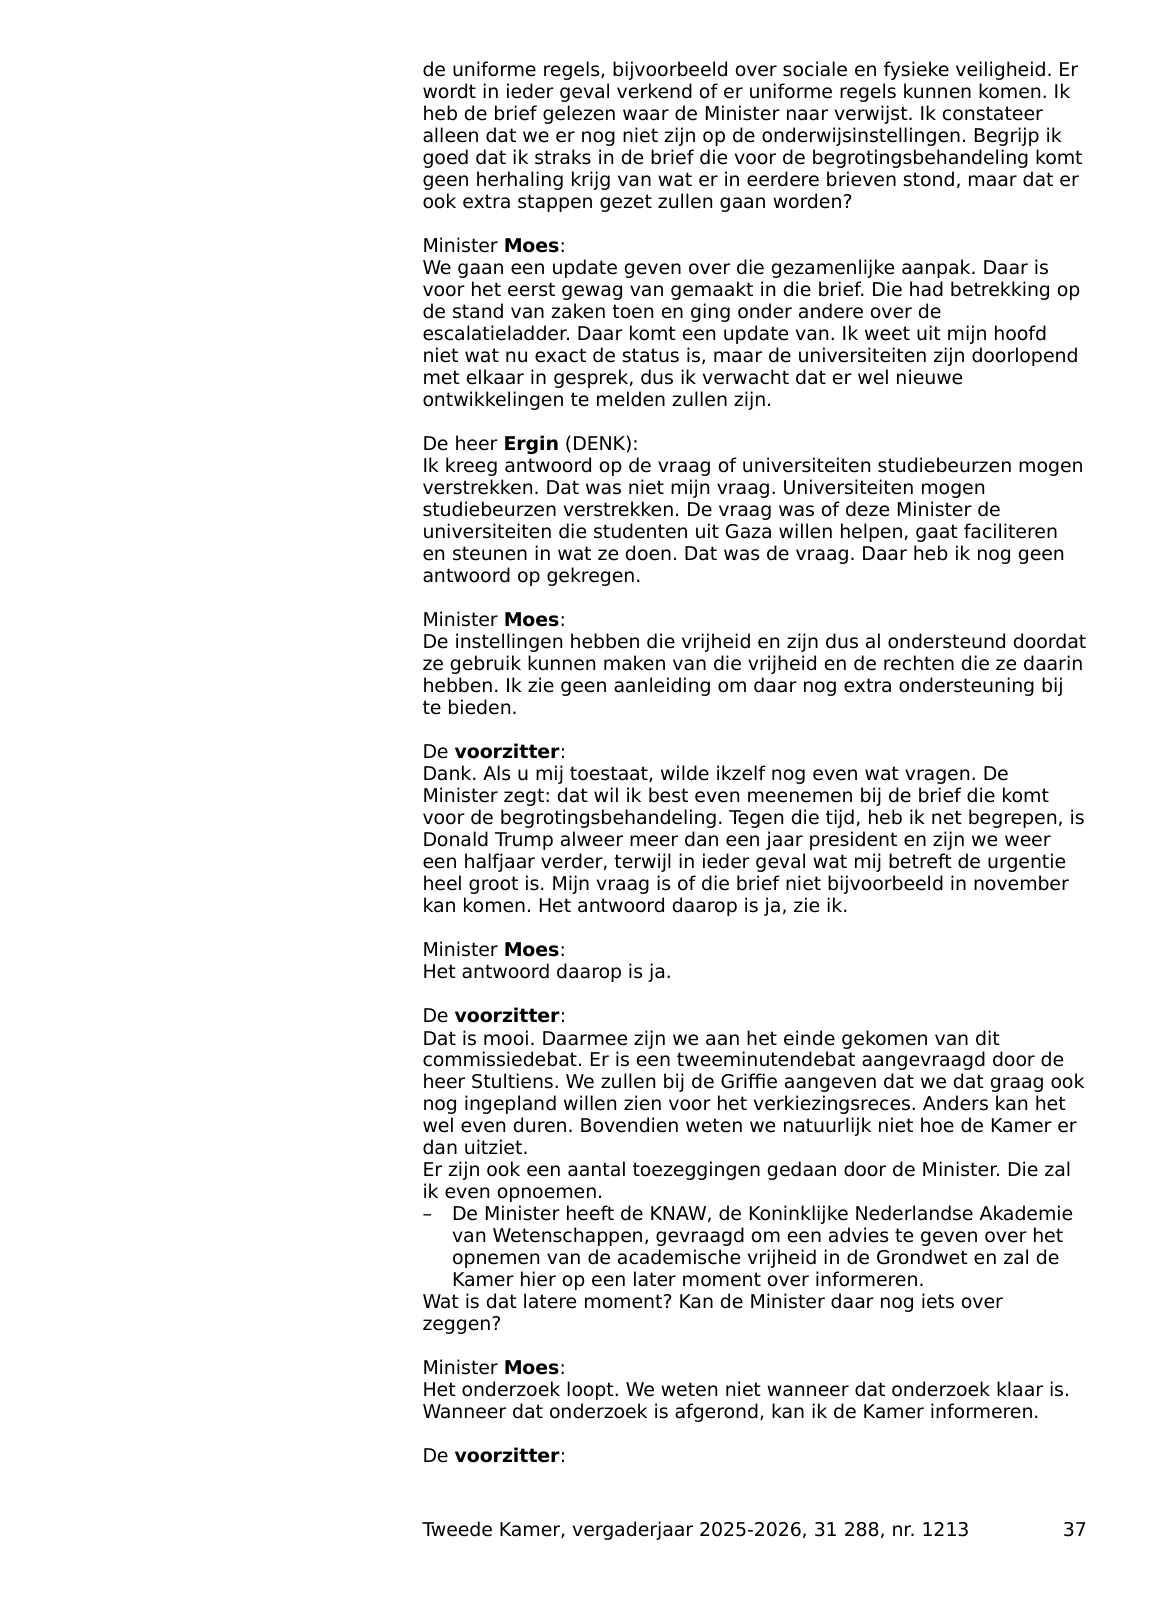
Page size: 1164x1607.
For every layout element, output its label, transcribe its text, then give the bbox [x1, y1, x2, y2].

text Minister Moes: [422, 235, 1087, 257]
text de uniforme regels, bijvoorbeeld over sociale en fysieke veiligheid. Er wordt in ieder geval verkend of er uniforme regels kunnen komen. Ik heb de brief gelezen waar de Minister naar verwijst. Ik constateer alleen dat we er nog niet zijn op de onderwijsinstellingen. Begrijp ik goed dat ik straks in de brief die voor de begrotingsbehandeling komt geen herhaling krijg van wat er in eerdere brieven stond, maar dat er ook extra stappen gezet zullen gaan worden? [422, 59, 1087, 213]
text We gaan een update geven over die gezamenlijke aanpak. Daar is voor het eerst gewag van gemaakt in die brief. Die had betrekking op de stand van zaken toen en ging onder andere over de escalatieladder. Daar komt een update van. Ik weet uit mijn hoofd niet wat nu exact de status is, maar de universiteiten zijn doorlopend met elkaar in gesprek, dus ik verwacht dat er wel nieuwe ontwikkelingen te melden zullen zijn. [422, 257, 1087, 411]
text Minister Moes: [422, 1357, 1087, 1379]
text De voorzitter: [422, 1445, 1087, 1467]
text Dank. Als u mij toestaat, wilde ikzelf nog even wat vragen. De Minister zegt: dat wil ik best even meenemen bij de brief die komt voor de begrotingsbehandeling. Tegen die tijd, heb ik net begrepen, is Donald Trump alweer meer dan een jaar president en zijn we weer een halfjaar verder, terwijl in ieder geval wat mij betreft de urgentie heel groot is. Mijn vraag is of die brief niet bijvoorbeeld in november kan komen. Het antwoord daarop is ja, zie ik. [422, 763, 1087, 917]
text Wat is dat latere moment? Kan de Minister daar nog iets over zeggen? [422, 1291, 1087, 1335]
text Er zijn ook een aantal toezeggingen gedaan door de Minister. Die zal ik even opnoemen. [422, 1159, 1087, 1203]
text Het onderzoek loopt. We weten niet wanneer dat onderzoek klaar is. Wanneer dat onderzoek is afgerond, kan ik de Kamer informeren. [422, 1379, 1087, 1423]
text Minister Moes: [422, 609, 1087, 631]
text De instellingen hebben die vrijheid en zijn dus al ondersteund doordat ze gebruik kunnen maken van die vrijheid en de rechten die ze daarin hebben. Ik zie geen aanleiding om daar nog extra ondersteuning bij te bieden. [422, 631, 1087, 719]
text Het antwoord daarop is ja. [422, 961, 1087, 983]
text Minister Moes: [422, 939, 1087, 961]
text Ik kreeg antwoord op de vraag of universiteiten studiebeurzen mogen verstrekken. Dat was niet mijn vraag. Universiteiten mogen studiebeurzen verstrekken. De vraag was of deze Minister de universiteiten die studenten uit Gaza willen helpen, gaat faciliteren en steunen in wat ze doen. Dat was de vraag. Daar heb ik nog geen antwoord op gekregen. [422, 455, 1087, 587]
text – De Minister heeft de KNAW, de Koninklijke Nederlandse Akademie van Wetenschappen, gevraagd om een advies te geven over het opnemen van de academische vrijheid in de Grondwet en zal de Kamer hier op een later moment over informeren. [422, 1203, 1087, 1291]
text De heer Ergin (DENK): [422, 433, 1087, 455]
text De voorzitter: [422, 741, 1087, 763]
text De voorzitter: [422, 1005, 1087, 1027]
text Dat is mooi. Daarmee zijn we aan het einde gekomen van dit commissiedebat. Er is een tweeminutendebat aangevraagd door de heer Stultiens. We zullen bij de Griffie aangeven dat we dat graag ook nog ingepland willen zien voor het verkiezingsreces. Anders kan het wel even duren. Bovendien weten we natuurlijk niet hoe de Kamer er dan uitziet. [422, 1027, 1087, 1159]
